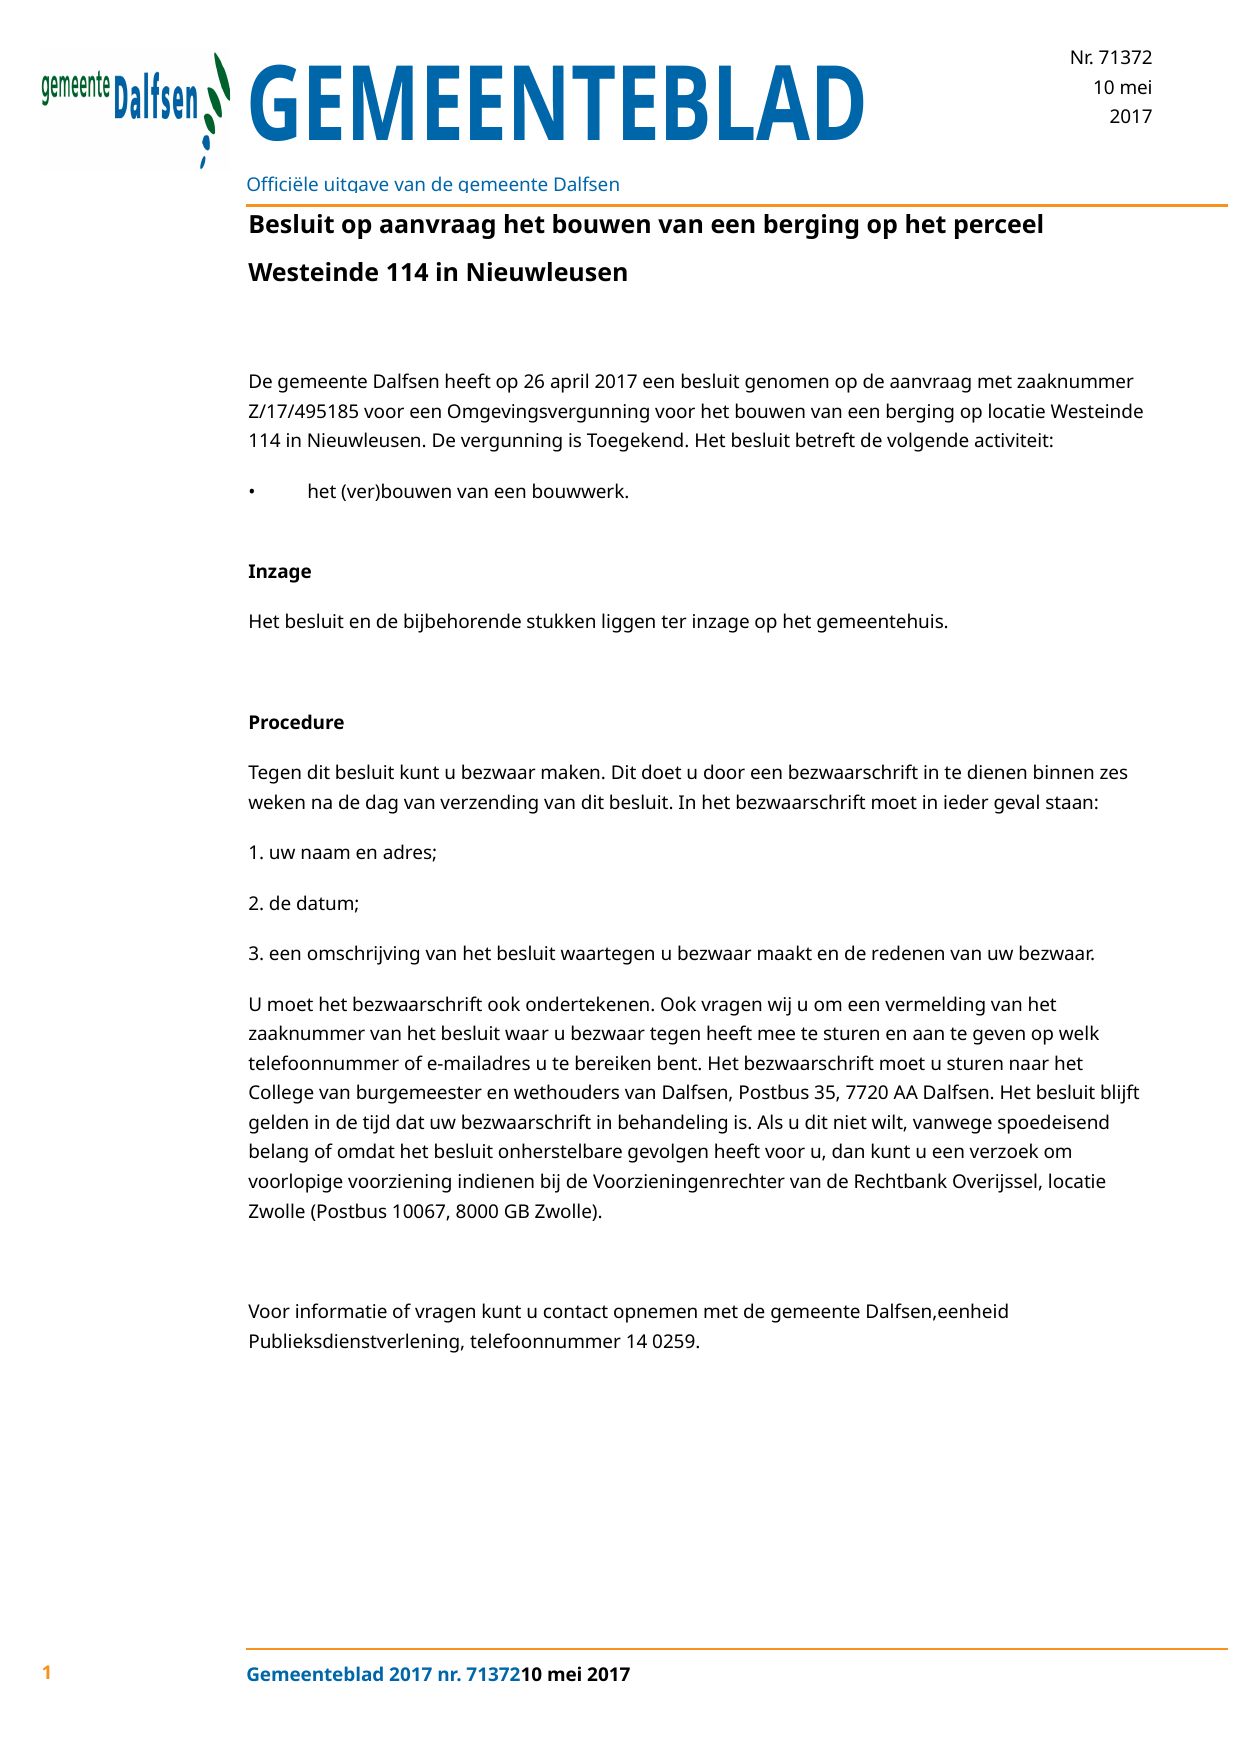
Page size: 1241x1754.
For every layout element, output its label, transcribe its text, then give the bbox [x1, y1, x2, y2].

text Voor informatie of vragen kunt u contact opnemen met de gemeente Dalfsen,eenheid Publieksdienstverlening, telefoonnummer 14 0259. [248, 1299, 1152, 1354]
text 3. een omschrijving van het besluit waartegen u bezwaar maakt en de redenen van uw bezwaar. [248, 940, 1152, 966]
text 1. uw naam en adres; [248, 839, 1152, 865]
text 2. de datum; [248, 890, 1152, 916]
text Inzage [248, 558, 1152, 584]
text Tegen dit besluit kunt u bezwaar maken. Dit doet u door een bezwaarschrift in te dienen binnen zes weken na de dag van verzending van dit besluit. In het bezwaarschrift moet in ieder geval staan: [248, 759, 1152, 815]
text Het besluit en de bijbehorende stukken liggen ter inzage op het gemeentehuis. [248, 608, 1152, 634]
text Besluit op aanvraag het bouwen van een berging op het perceel Westeinde 114 in Nieuwleusen [248, 207, 1152, 288]
text Procedure [248, 709, 1152, 735]
picture [41, 47, 231, 172]
text De gemeente Dalfsen heeft op 26 april 2017 een besluit genomen op de aanvraag met zaaknummer Z/17/495185 voor een Omgevingsvergunning voor het bouwen van een berging op locatie Westeinde 114 in Nieuwleusen. De vergunning is Toegekend. Het besluit betreft de volgende activiteit: [248, 368, 1152, 453]
text U moet het bezwaarschrift ook ondertekenen. Ook vragen wij u om een vermelding van het zaaknummer van het besluit waar u bezwaar tegen heeft mee te sturen en aan te geven op welk telefoonnummer of e-mailadres u te bereiken bent. Het bezwaarschrift moet u sturen naar het College van burgemeester en wethouders van Dalfsen, Postbus 35, 7720 AA Dalfsen. Het besluit blijft gelden in de tijd dat uw bezwaarschrift in behandeling is. Als u dit niet wilt, vanwege spoedeisend belang of omdat het besluit onherstelbare gevolgen heeft voor u, dan kunt u een verzoek om voorlopige voorziening indienen bij de Voorzieningenrechter van de Rechtbank Overijssel, locatie Zwolle (Postbus 10067, 8000 GB Zwolle). [248, 991, 1152, 1224]
list het (ver)bouwen van een bouwwerk. [248, 478, 1152, 504]
